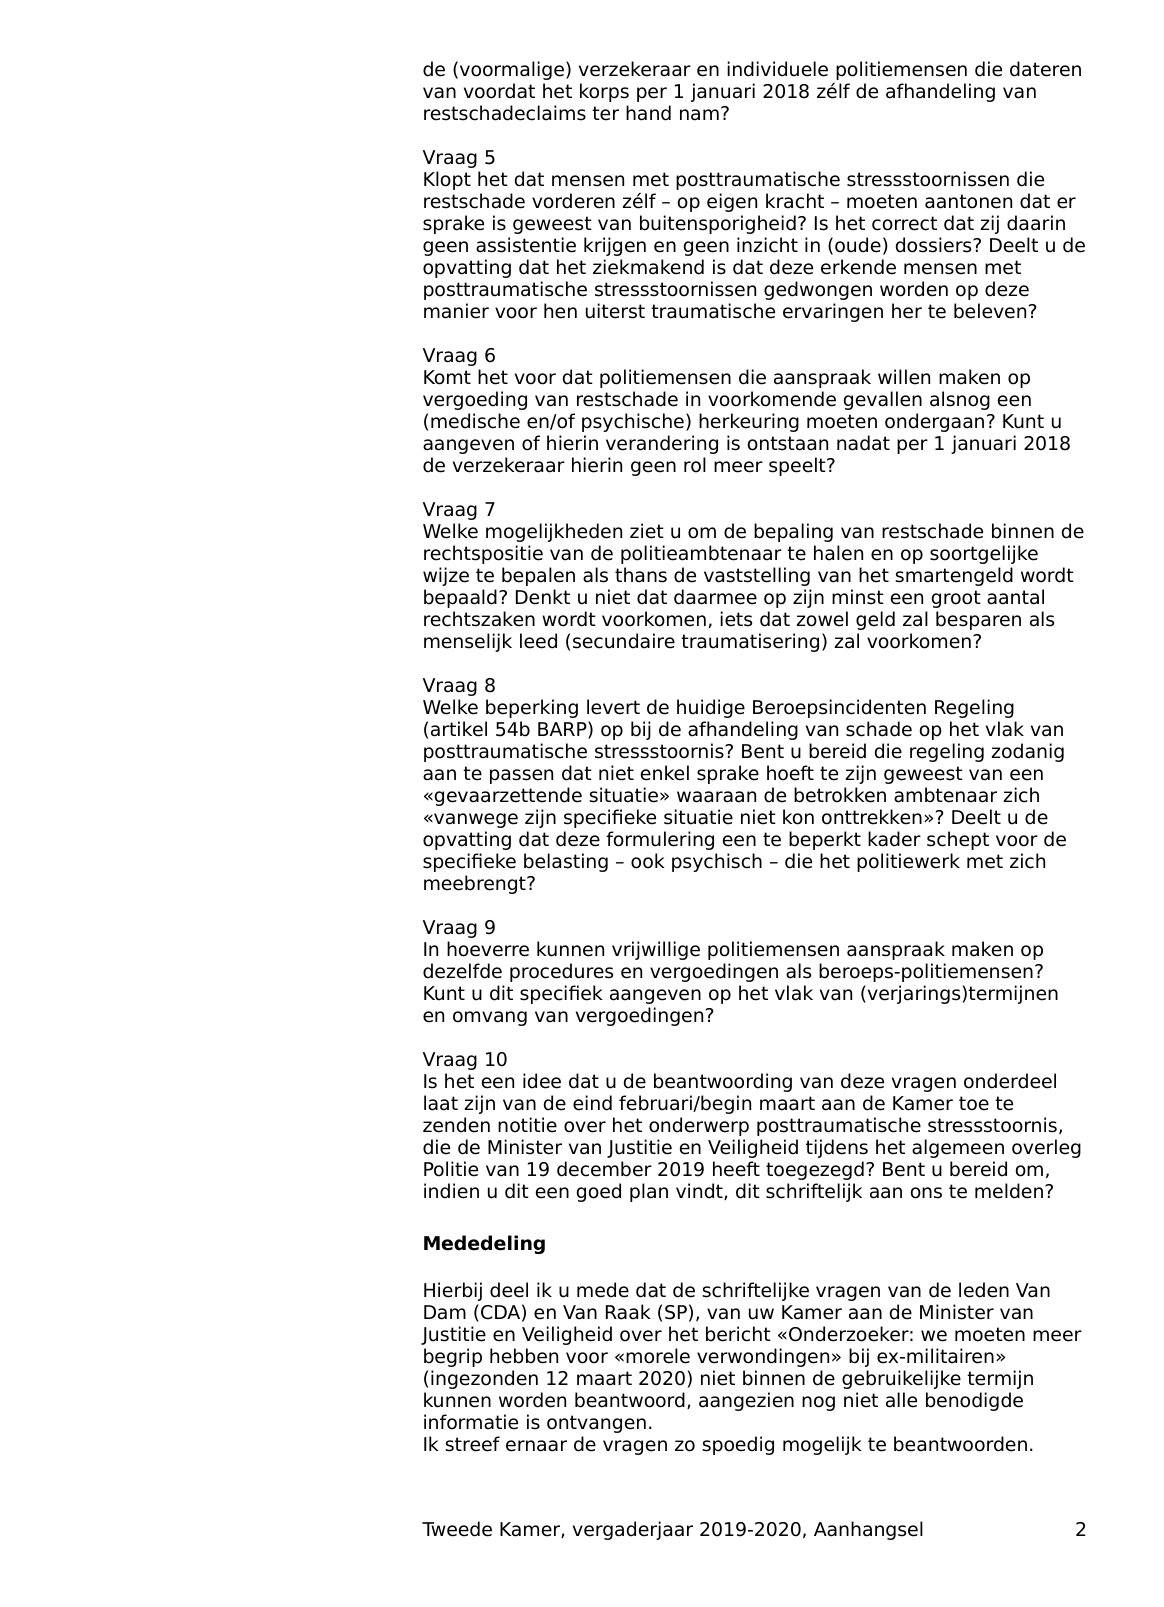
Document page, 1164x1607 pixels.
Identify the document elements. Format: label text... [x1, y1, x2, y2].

text In hoeverre kunnen vrijwillige politiemensen aanspraak maken op dezelfde procedures en vergoedingen als beroeps-politiemensen? Kunt u dit specifiek aangeven op het vlak van (verjarings)termijnen en omvang van vergoedingen? [422, 939, 1087, 1027]
text Vraag 7 [422, 499, 1087, 521]
text Vraag 6 [422, 345, 1087, 367]
text Is het een idee dat u de beantwoording van deze vragen onderdeel laat zijn van de eind februari/begin maart aan de Kamer toe te zenden notitie over het onderwerp posttraumatische stressstoornis, die de Minister van Justitie en Veiligheid tijdens het algemeen overleg Politie van 19 december 2019 heeft toegezegd? Bent u bereid om, indien u dit een goed plan vindt, dit schriftelijk aan ons te melden? [422, 1071, 1087, 1203]
text Vraag 9 [422, 917, 1087, 939]
text Welke mogelijkheden ziet u om de bepaling van restschade binnen de rechtspositie van de politieambtenaar te halen en op soortgelijke wijze te bepalen als thans de vaststelling van het smartengeld wordt bepaald? Denkt u niet dat daarmee op zijn minst een groot aantal rechtszaken wordt voorkomen, iets dat zowel geld zal besparen als menselijk leed (secundaire traumatisering) zal voorkomen? [422, 521, 1087, 653]
text Ik streef ernaar de vragen zo spoedig mogelijk te beantwoorden. [422, 1434, 1087, 1456]
text de (voormalige) verzekeraar en individuele politiemensen die dateren van voordat het korps per 1 januari 2018 zélf de afhandeling van restschadeclaims ter hand nam? [422, 59, 1087, 125]
text Vraag 5 [422, 147, 1087, 169]
text Vraag 10 [422, 1049, 1087, 1071]
text Komt het voor dat politiemensen die aanspraak willen maken op vergoeding van restschade in voorkomende gevallen alsnog een (medische en/of psychische) herkeuring moeten ondergaan? Kunt u aangeven of hierin verandering is ontstaan nadat per 1 januari 2018 de verzekeraar hierin geen rol meer speelt? [422, 367, 1087, 477]
text Vraag 8 [422, 675, 1087, 697]
subtitle Mededeling [422, 1233, 1087, 1255]
text Hierbij deel ik u mede dat de schriftelijke vragen van de leden Van Dam (CDA) en Van Raak (SP), van uw Kamer aan de Minister van Justitie en Veiligheid over het bericht «Onderzoeker: we moeten meer begrip hebben voor «morele verwondingen» bij ex-militairen» (ingezonden 12 maart 2020) niet binnen de gebruikelijke termijn kunnen worden beantwoord, aangezien nog niet alle benodigde informatie is ontvangen. [422, 1280, 1087, 1434]
text Welke beperking levert de huidige Beroepsincidenten Regeling (artikel 54b BARP) op bij de afhandeling van schade op het vlak van posttraumatische stressstoornis? Bent u bereid die regeling zodanig aan te passen dat niet enkel sprake hoeft te zijn geweest van een «gevaarzettende situatie» waaraan de betrokken ambtenaar zich «vanwege zijn specifieke situatie niet kon onttrekken»? Deelt u de opvatting dat deze formulering een te beperkt kader schept voor de specifieke belasting – ook psychisch – die het politiewerk met zich meebrengt? [422, 697, 1087, 895]
text Klopt het dat mensen met posttraumatische stressstoornissen die restschade vorderen zélf – op eigen kracht – moeten aantonen dat er sprake is geweest van buitensporigheid? Is het correct dat zij daarin geen assistentie krijgen en geen inzicht in (oude) dossiers? Deelt u de opvatting dat het ziekmakend is dat deze erkende mensen met posttraumatische stressstoornissen gedwongen worden op deze manier voor hen uiterst traumatische ervaringen her te beleven? [422, 169, 1087, 323]
